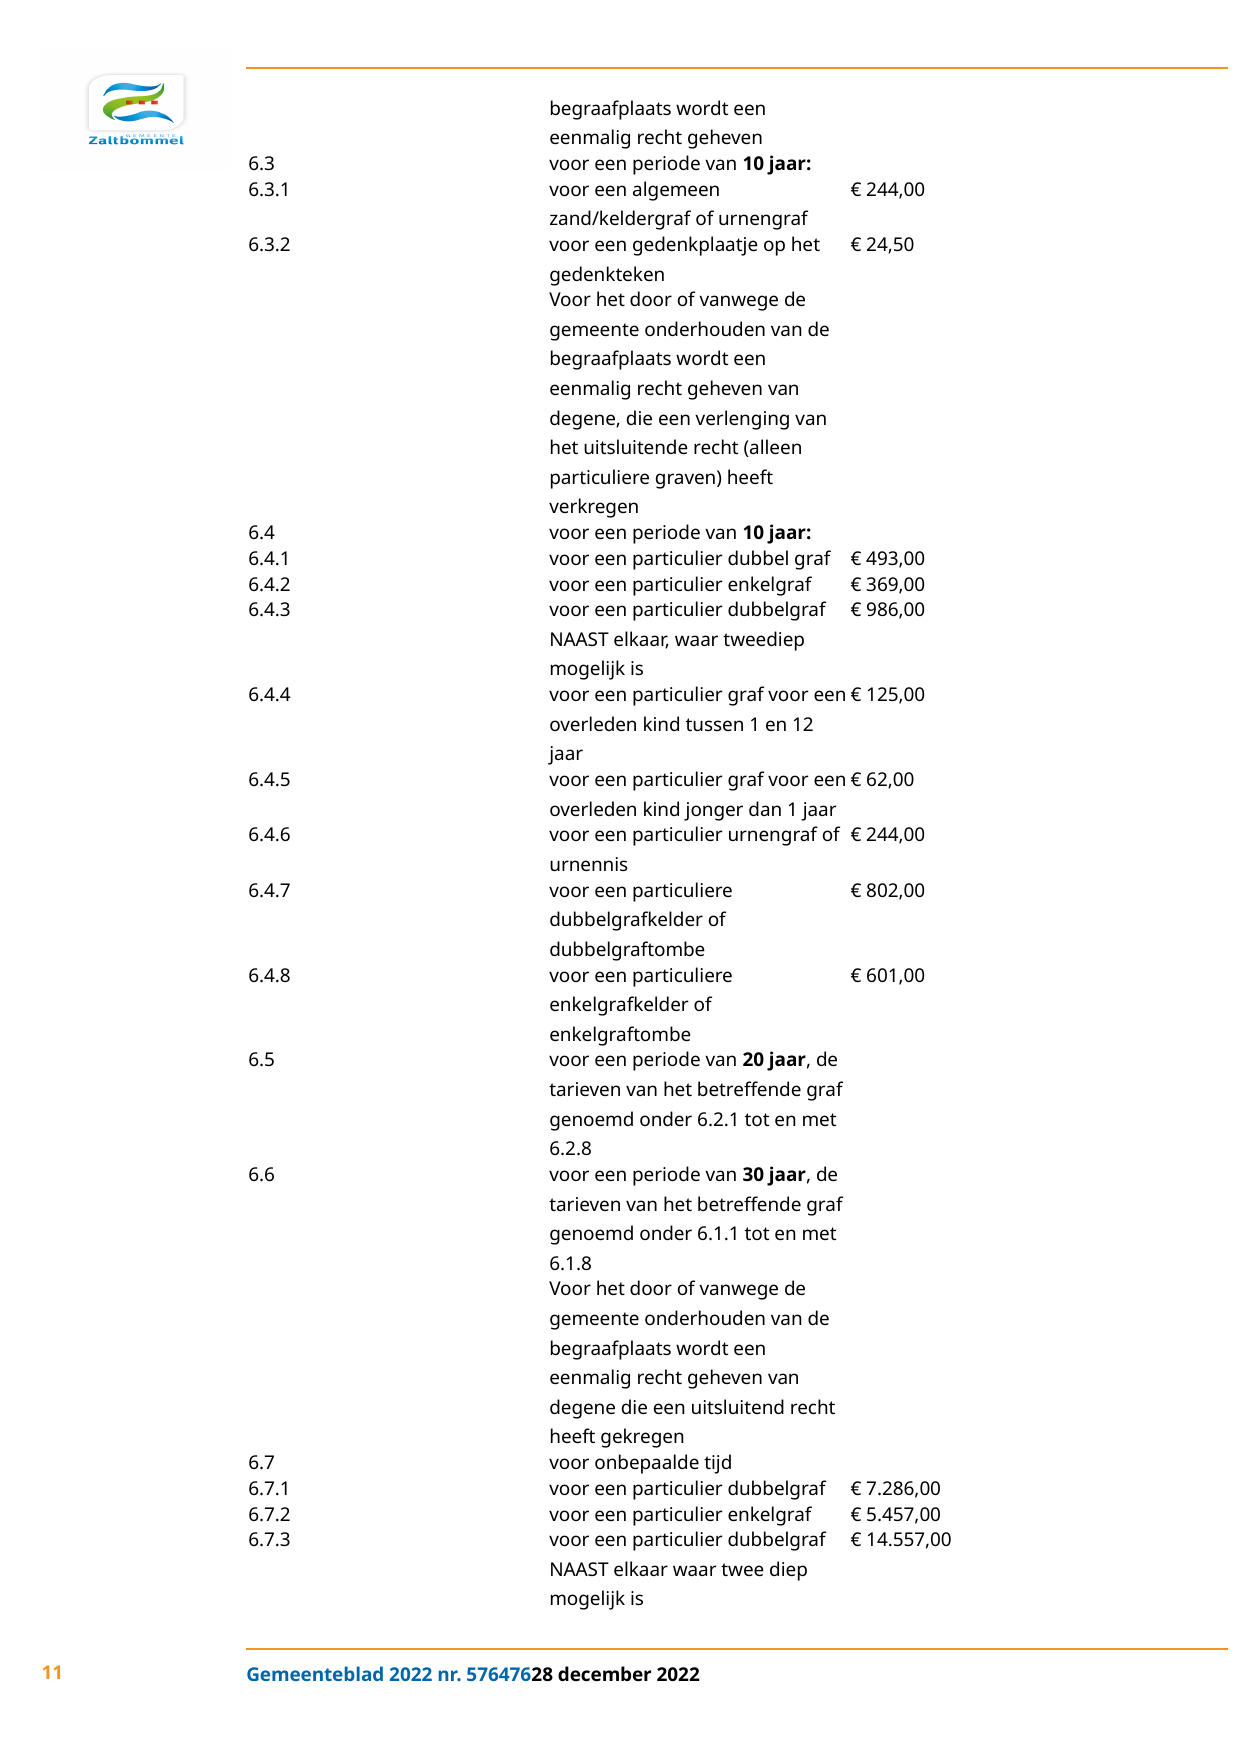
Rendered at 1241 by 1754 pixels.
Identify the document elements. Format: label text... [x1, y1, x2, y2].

table_cell 6.7.3 [248, 1526, 549, 1611]
table_cell begraafplaats wordt een eenmalig recht geheven [549, 95, 850, 150]
table_cell voor een gedenkplaatje op het gedenkteken [549, 231, 850, 286]
table_cell € 244,00 [850, 822, 1152, 877]
table_cell 6.7 [248, 1449, 549, 1475]
table_cell € 24,50 [850, 231, 1152, 286]
table_cell € 244,00 [850, 176, 1152, 231]
table_cell € 125,00 [850, 681, 1152, 766]
table_cell € 986,00 [850, 596, 1152, 681]
table_cell € 601,00 [850, 962, 1152, 1047]
table_cell € 5.457,00 [850, 1501, 1152, 1526]
table_cell [850, 1449, 1152, 1475]
table_cell voor een particulier dubbelgraf [549, 1475, 850, 1501]
table_cell 6.4.2 [248, 571, 549, 596]
table_cell [850, 1276, 1152, 1449]
table_cell 6.4.6 [248, 822, 549, 877]
table_cell [850, 286, 1152, 519]
table_cell Voor het door of vanwege de gemeente onderhouden van de begraafplaats wordt een eenmalig recht geheven van degene, die een verlenging van het uitsluitende recht (alleen particuliere graven) heeft verkregen [549, 286, 850, 519]
table_cell voor een particulier dubbel graf [549, 545, 850, 571]
table_cell [248, 1276, 549, 1449]
table_cell voor een particulier graf voor een overleden kind jonger dan 1 jaar [549, 766, 850, 822]
table_cell 6.4 [248, 519, 549, 545]
table_cell 6.4.4 [248, 681, 549, 766]
table_cell voor een periode van 10 jaar: [549, 519, 850, 545]
table_cell € 802,00 [850, 877, 1152, 962]
table_cell 6.4.1 [248, 545, 549, 571]
table_cell voor een particulier graf voor een overleden kind tussen 1 en 12 jaar [549, 681, 850, 766]
table_cell [850, 95, 1152, 150]
table_cell voor een particulier dubbelgraf NAAST elkaar, waar tweediep mogelijk is [549, 596, 850, 681]
table_cell [248, 286, 549, 519]
table_cell 6.5 [248, 1047, 549, 1161]
table_cell voor een periode van 10 jaar: [549, 150, 850, 176]
table_cell 6.4.3 [248, 596, 549, 681]
table_cell voor een periode van 20 jaar, de tarieven van het betreffende graf genoemd onder 6.2.1 tot en met 6.2.8 [549, 1047, 850, 1161]
table_cell [850, 1047, 1152, 1161]
table_cell voor onbepaalde tijd [549, 1449, 850, 1475]
table_cell voor een particuliere enkelgrafkelder of enkelgraftombe [549, 962, 850, 1047]
table_cell voor een particulier dubbelgraf NAAST elkaar waar twee diep mogelijk is [549, 1526, 850, 1611]
table_cell € 62,00 [850, 766, 1152, 822]
table_cell € 7.286,00 [850, 1475, 1152, 1501]
table_cell 6.3.2 [248, 231, 549, 286]
table_cell voor een particulier enkelgraf [549, 571, 850, 596]
table_cell 6.7.2 [248, 1501, 549, 1526]
table_cell [248, 95, 549, 150]
table_cell voor een particulier enkelgraf [549, 1501, 850, 1526]
table_cell voor een algemeen zand/keldergraf of urnengraf [549, 176, 850, 231]
table_cell [850, 519, 1152, 545]
table_cell 6.4.5 [248, 766, 549, 822]
table_cell 6.6 [248, 1161, 549, 1276]
table_cell voor een particuliere dubbelgrafkelder of dubbelgraftombe [549, 877, 850, 962]
table_cell € 369,00 [850, 571, 1152, 596]
table_cell 6.4.7 [248, 877, 549, 962]
table_cell 6.4.8 [248, 962, 549, 1047]
table_cell € 493,00 [850, 545, 1152, 571]
table_cell Voor het door of vanwege de gemeente onderhouden van de begraafplaats wordt een eenmalig recht geheven van degene die een uitsluitend recht heeft gekregen [549, 1276, 850, 1449]
picture [41, 47, 231, 172]
table_cell voor een particulier urnengraf of urnennis [549, 822, 850, 877]
table_cell 6.3.1 [248, 176, 549, 231]
table_cell [850, 150, 1152, 176]
table_cell € 14.557,00 [850, 1526, 1152, 1611]
table_cell 6.3 [248, 150, 549, 176]
table_cell 6.7.1 [248, 1475, 549, 1501]
table_cell voor een periode van 30 jaar, de tarieven van het betreffende graf genoemd onder 6.1.1 tot en met 6.1.8 [549, 1161, 850, 1276]
table_cell [850, 1161, 1152, 1276]
